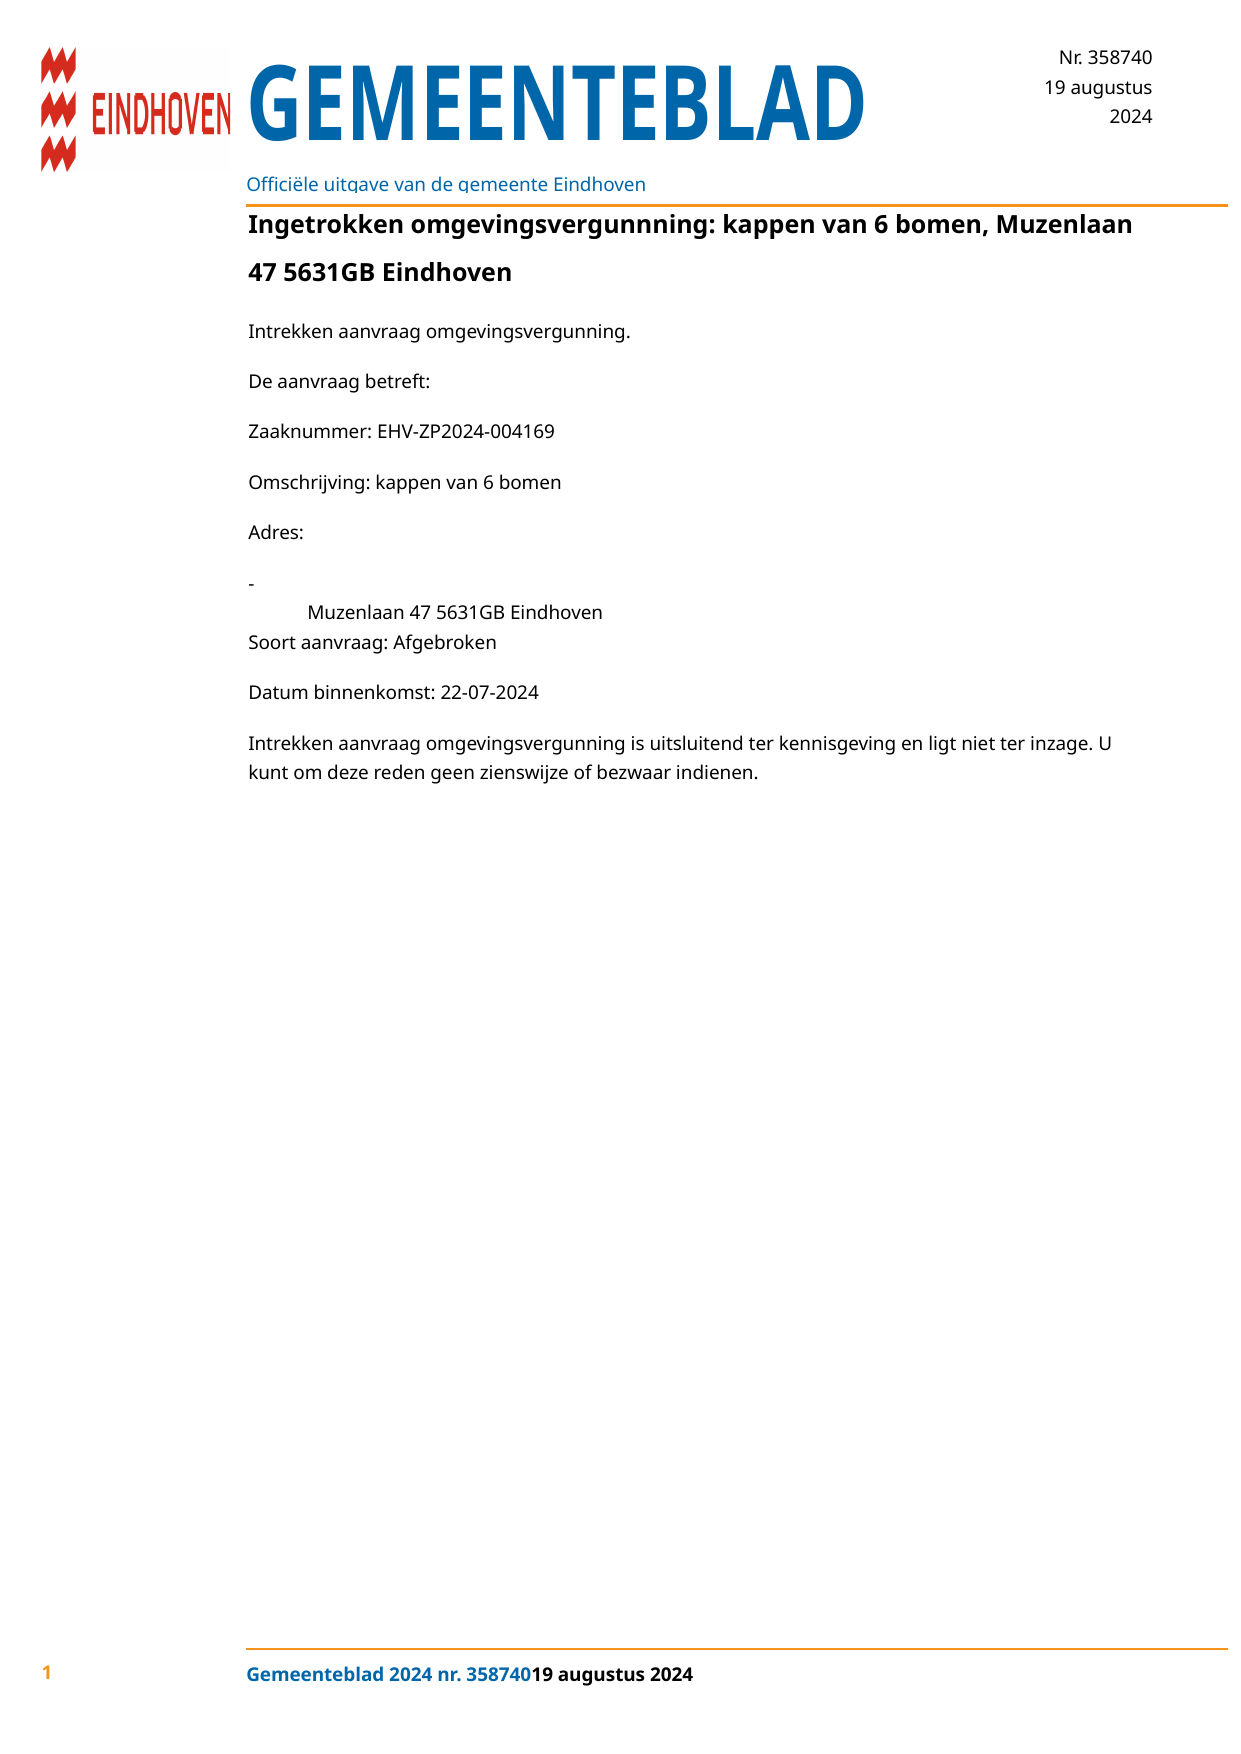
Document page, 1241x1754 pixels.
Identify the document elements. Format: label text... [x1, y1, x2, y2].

text De aanvraag betreft: [248, 368, 1152, 394]
list Muzenlaan 47 5631GB Eindhoven [248, 599, 1152, 625]
picture [41, 47, 231, 172]
text Omschrijving: kappen van 6 bomen [248, 469, 1152, 495]
text Intrekken aanvraag omgevingsvergunning. [248, 318, 1152, 344]
text Adres: [248, 519, 1152, 545]
text Ingetrokken omgevingsvergunnning: kappen van 6 bomen, Muzenlaan 47 5631GB Eindhoven [248, 207, 1152, 288]
text Intrekken aanvraag omgevingsvergunning is uitsluitend ter kennisgeving en ligt niet ter inzage. U kunt om deze reden geen zienswijze of bezwaar indienen. [248, 730, 1152, 785]
text Soort aanvraag: Afgebroken [248, 629, 1152, 655]
text Datum binnenkomst: 22-07-2024 [248, 679, 1152, 705]
text Zaaknummer: EHV-ZP2024-004169 [248, 419, 1152, 444]
